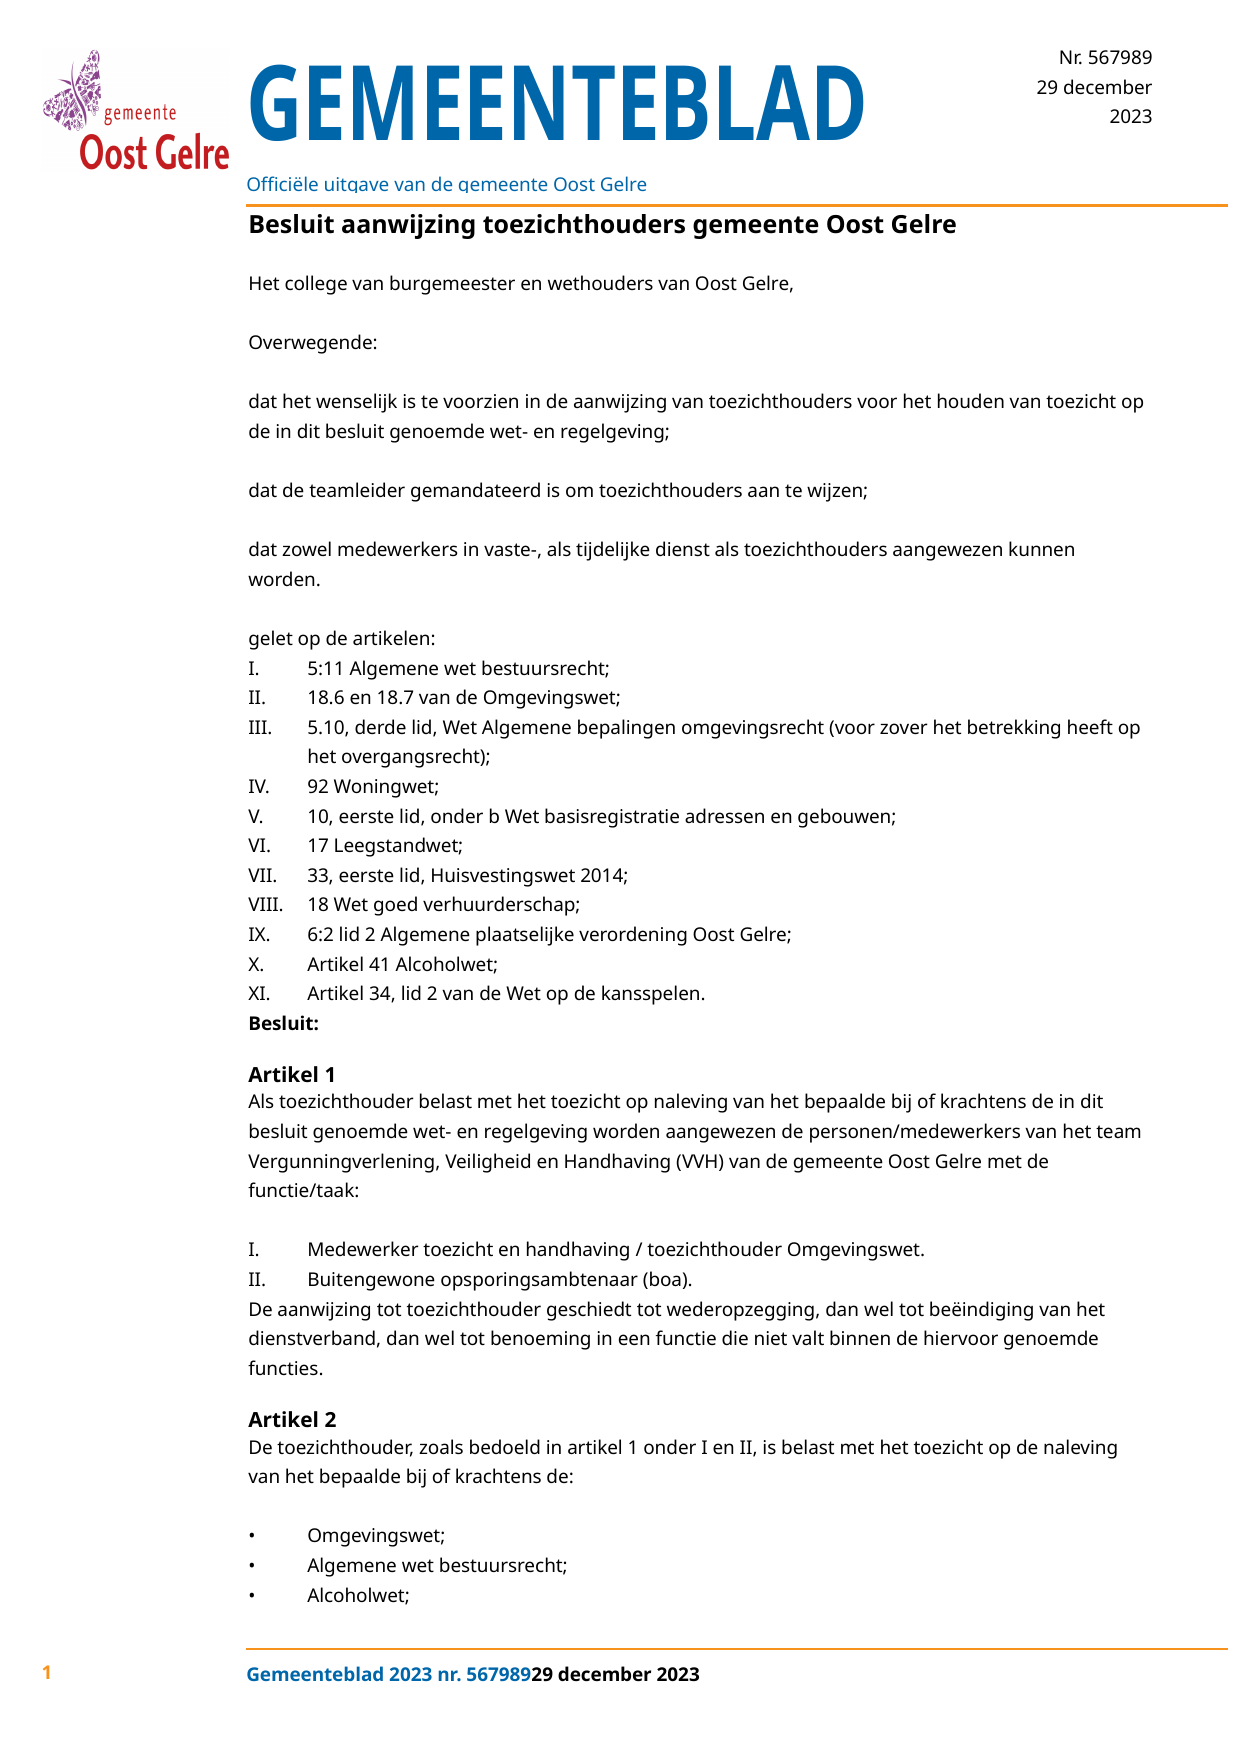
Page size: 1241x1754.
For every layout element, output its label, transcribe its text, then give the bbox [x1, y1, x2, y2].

list 33, eerste lid, Huisvestingswet 2014; [248, 862, 1152, 888]
list 18 Wet goed verhuurderschap; [248, 892, 1152, 917]
list 10, eerste lid, onder b Wet basisregistratie adressen en gebouwen; [248, 803, 1152, 828]
text Het college van burgemeester en wethouders van Oost Gelre, [248, 270, 1152, 296]
list 5.10, derde lid, Wet Algemene bepalingen omgevingsrecht (voor zover het betrekking heeft op het overgangsrecht); [248, 714, 1152, 769]
text De aanwijzing tot toezichthouder geschiedt tot wederopzegging, dan wel tot beëindiging van het dienstverband, dan wel tot benoeming in een functie die niet valt binnen de hiervoor genoemde functies. [248, 1296, 1152, 1381]
text Artikel 2 [248, 1405, 1152, 1434]
list Artikel 41 Alcoholwet; [248, 951, 1152, 976]
text Besluit aanwijzing toezichthouders gemeente Oost Gelre [248, 207, 1152, 241]
list 5:11 Algemene wet bestuursrecht; [248, 655, 1152, 681]
text Als toezichthouder belast met het toezicht op naleving van het bepaalde bij of krachtens de in dit besluit genoemde wet- en regelgeving worden aangewezen de personen/medewerkers van het team Vergunningverlening, Veiligheid en Handhaving (VVH) van de gemeente Oost Gelre met de functie/taak: [248, 1089, 1152, 1203]
text Overwegende: [248, 329, 1152, 355]
list Omgevingswet; [248, 1523, 1152, 1548]
text De toezichthouder, zoals bedoeld in artikel 1 onder I en II, is belast met het toezicht op de naleving van het bepaalde bij of krachtens de: [248, 1434, 1152, 1489]
picture [41, 47, 231, 172]
text dat het wenselijk is te voorzien in de aanwijzing van toezichthouders voor het houden van toezicht op de in dit besluit genoemde wet- en regelgeving; [248, 389, 1152, 444]
list Alcoholwet; [248, 1582, 1152, 1607]
list Buitengewone opsporingsambtenaar (boa). [248, 1266, 1152, 1292]
text Artikel 1 [248, 1060, 1152, 1089]
text Besluit: [248, 1010, 1152, 1036]
list 92 Woningwet; [248, 773, 1152, 799]
list Artikel 34, lid 2 van de Wet op de kansspelen. [248, 980, 1152, 1006]
text dat de teamleider gemandateerd is om toezichthouders aan te wijzen; [248, 477, 1152, 503]
list Algemene wet bestuursrecht; [248, 1552, 1152, 1578]
list Medewerker toezicht en handhaving / toezichthouder Omgevingswet. [248, 1237, 1152, 1262]
list 17 Leegstandwet; [248, 832, 1152, 858]
list 18.6 en 18.7 van de Omgevingswet; [248, 684, 1152, 710]
text dat zowel medewerkers in vaste-, als tijdelijke dienst als toezichthouders aangewezen kunnen worden. [248, 537, 1152, 592]
list 6:2 lid 2 Algemene plaatselijke verordening Oost Gelre; [248, 921, 1152, 947]
text gelet op de artikelen: [248, 625, 1152, 651]
